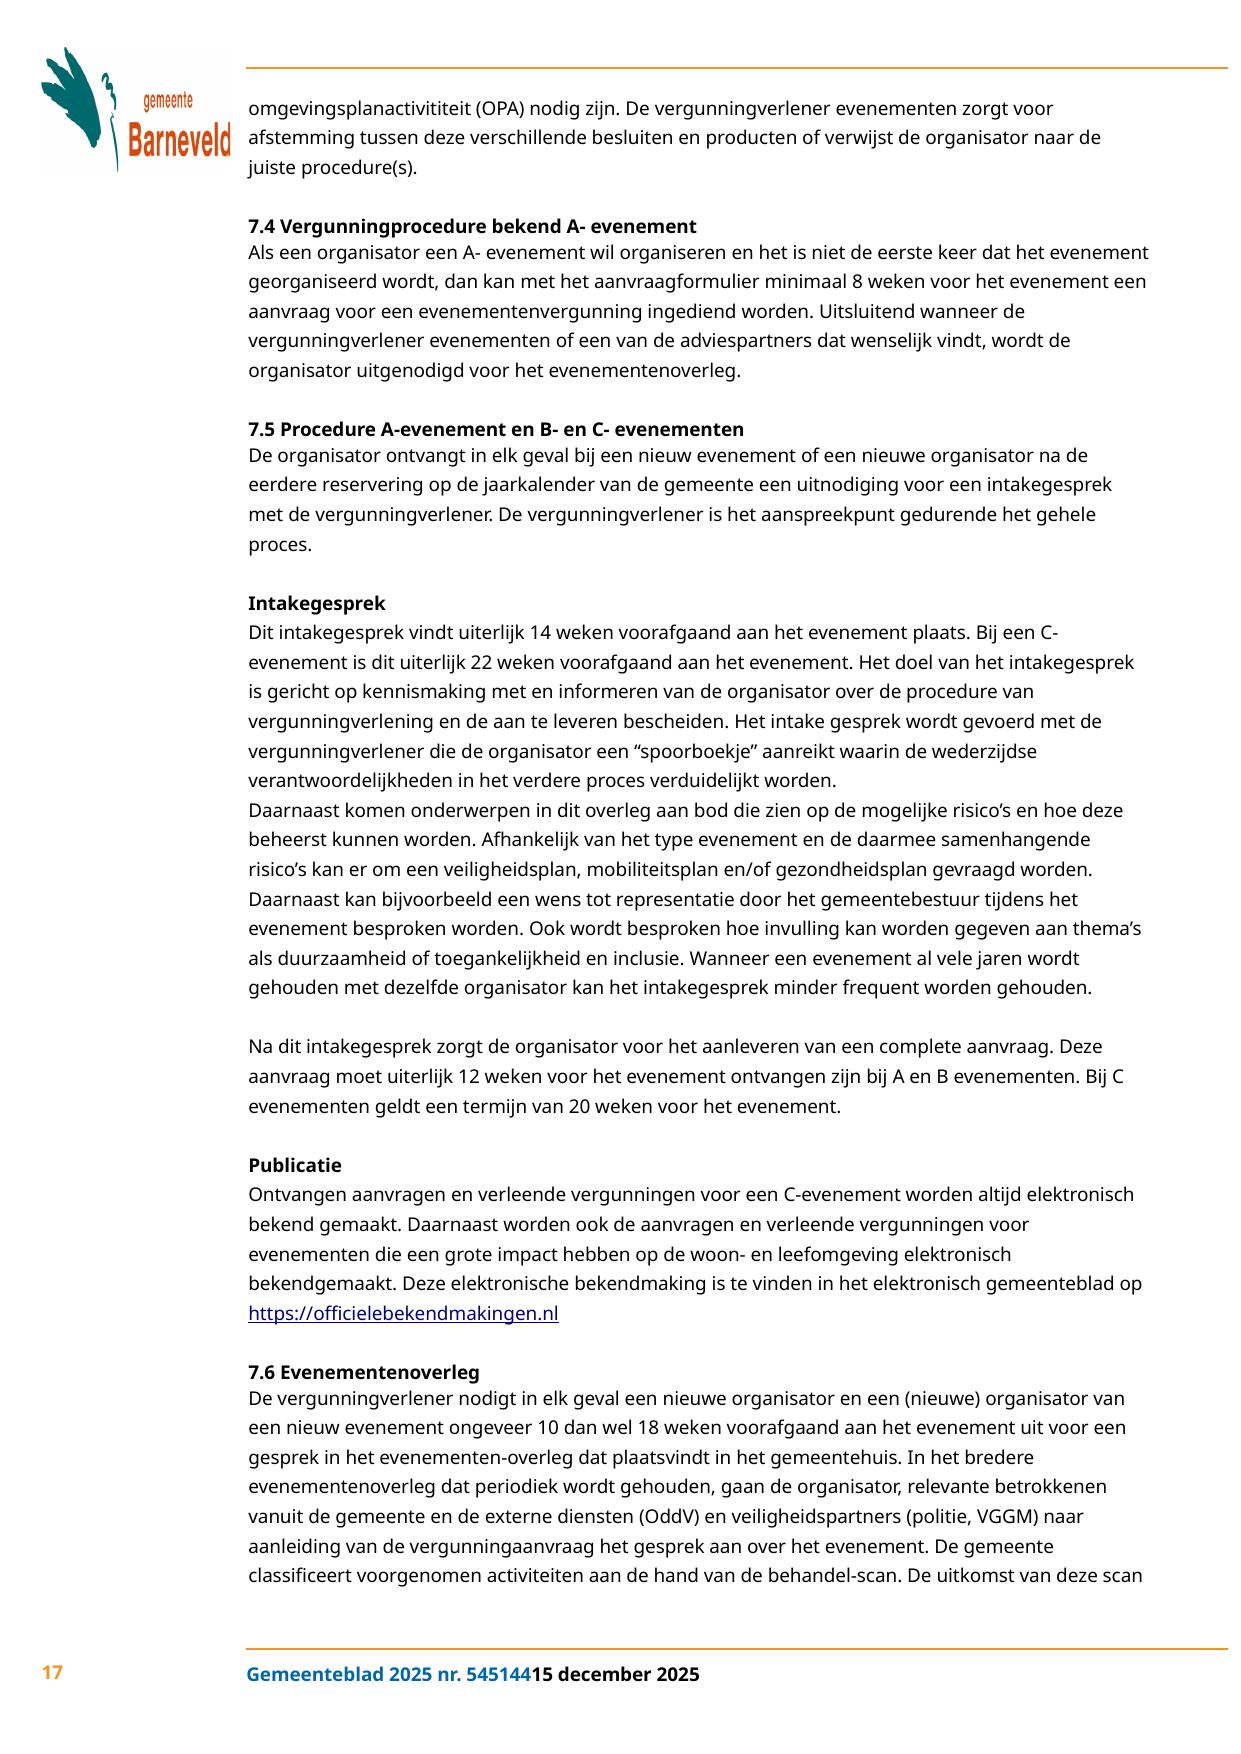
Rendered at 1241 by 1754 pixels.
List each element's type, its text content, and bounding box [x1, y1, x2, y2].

text 7.6 Evenementenoverleg [248, 1359, 1152, 1385]
text Als een organisator een A- evenement wil organiseren en het is niet de eerste keer dat het evenement georganiseerd wordt, dan kan met het aanvraagformulier minimaal 8 weken voor het evenement een aanvraag voor een evenementenvergunning ingediend worden. Uitsluitend wanneer de vergunningverlener evenementen of een van de adviespartners dat wenselijk vindt, wordt de organisator uitgenodigd voor het evenementenoverleg. [248, 239, 1152, 383]
text Daarnaast komen onderwerpen in dit overleg aan bod die zien op de mogelijke risico’s en hoe deze beheerst kunnen worden. Afhankelijk van het type evenement en de daarmee samenhangende risico’s kan er om een veiligheidsplan, mobiliteitsplan en/of gezondheidsplan gevraagd worden. Daarnaast kan bijvoorbeeld een wens tot representatie door het gemeentebestuur tijdens het evenement besproken worden. Ook wordt besproken hoe invulling kan worden gegeven aan thema’s als duurzaamheid of toegankelijkheid en inclusie. Wanneer een evenement al vele jaren wordt gehouden met dezelfde organisator kan het intakegesprek minder frequent worden gehouden. [248, 797, 1152, 1000]
text omgevingsplanactivititeit (OPA) nodig zijn. De vergunningverlener evenementen zorgt voor afstemming tussen deze verschillende besluiten en producten of verwijst de organisator naar de juiste procedure(s). [248, 95, 1152, 180]
text Intakegesprek [248, 590, 1152, 616]
picture [41, 47, 231, 172]
text Publicatie [248, 1152, 1152, 1178]
text 7.4 Vergunningprocedure bekend A- evenement [248, 213, 1152, 239]
text 7.5 Procedure A-evenement en B- en C- evenementen [248, 416, 1152, 442]
text Na dit intakegesprek zorgt de organisator voor het aanleveren van een complete aanvraag. Deze aanvraag moet uiterlijk 12 weken voor het evenement ontvangen zijn bij A en B evenementen. Bij C evenementen geldt een termijn van 20 weken voor het evenement. [248, 1034, 1152, 1119]
text Dit intakegesprek vindt uiterlijk 14 weken voorafgaand aan het evenement plaats. Bij een C- evenement is dit uiterlijk 22 weken voorafgaand aan het evenement. Het doel van het intakegesprek is gericht op kennismaking met en informeren van de organisator over de procedure van vergunningverlening en de aan te leveren bescheiden. Het intake gesprek wordt gevoerd met de vergunningverlener die de organisator een “spoorboekje” aanreikt waarin de wederzijdse verantwoordelijkheden in het verdere proces verduidelijkt worden. [248, 619, 1152, 793]
text Ontvangen aanvragen en verleende vergunningen voor een C-evenement worden altijd elektronisch bekend gemaakt. Daarnaast worden ook de aanvragen en verleende vergunningen voor evenementen die een grote impact hebben op de woon- en leefomgeving elektronisch bekendgemaakt. Deze elektronische bekendmaking is te vinden in het elektronisch gemeenteblad op https://officielebekendmakingen.nl [248, 1182, 1152, 1326]
text De organisator ontvangt in elk geval bij een nieuw evenement of een nieuwe organisator na de eerdere reservering op de jaarkalender van de gemeente een uitnodiging voor een intakegesprek met de vergunningverlener. De vergunningverlener is het aanspreekpunt gedurende het gehele proces. [248, 442, 1152, 557]
text De vergunningverlener nodigt in elk geval een nieuwe organisator en een (nieuwe) organisator van een nieuw evenement ongeveer 10 dan wel 18 weken voorafgaand aan het evenement uit voor een gesprek in het evenementen-overleg dat plaatsvindt in het gemeentehuis. In het bredere evenementenoverleg dat periodiek wordt gehouden, gaan de organisator, relevante betrokkenen vanuit de gemeente en de externe diensten (OddV) en veiligheidspartners (politie, VGGM) naar aanleiding van de vergunningaanvraag het gesprek aan over het evenement. De gemeente classificeert voorgenomen activiteiten aan de hand van de behandel-scan. De uitkomst van deze scan [248, 1385, 1152, 1588]
